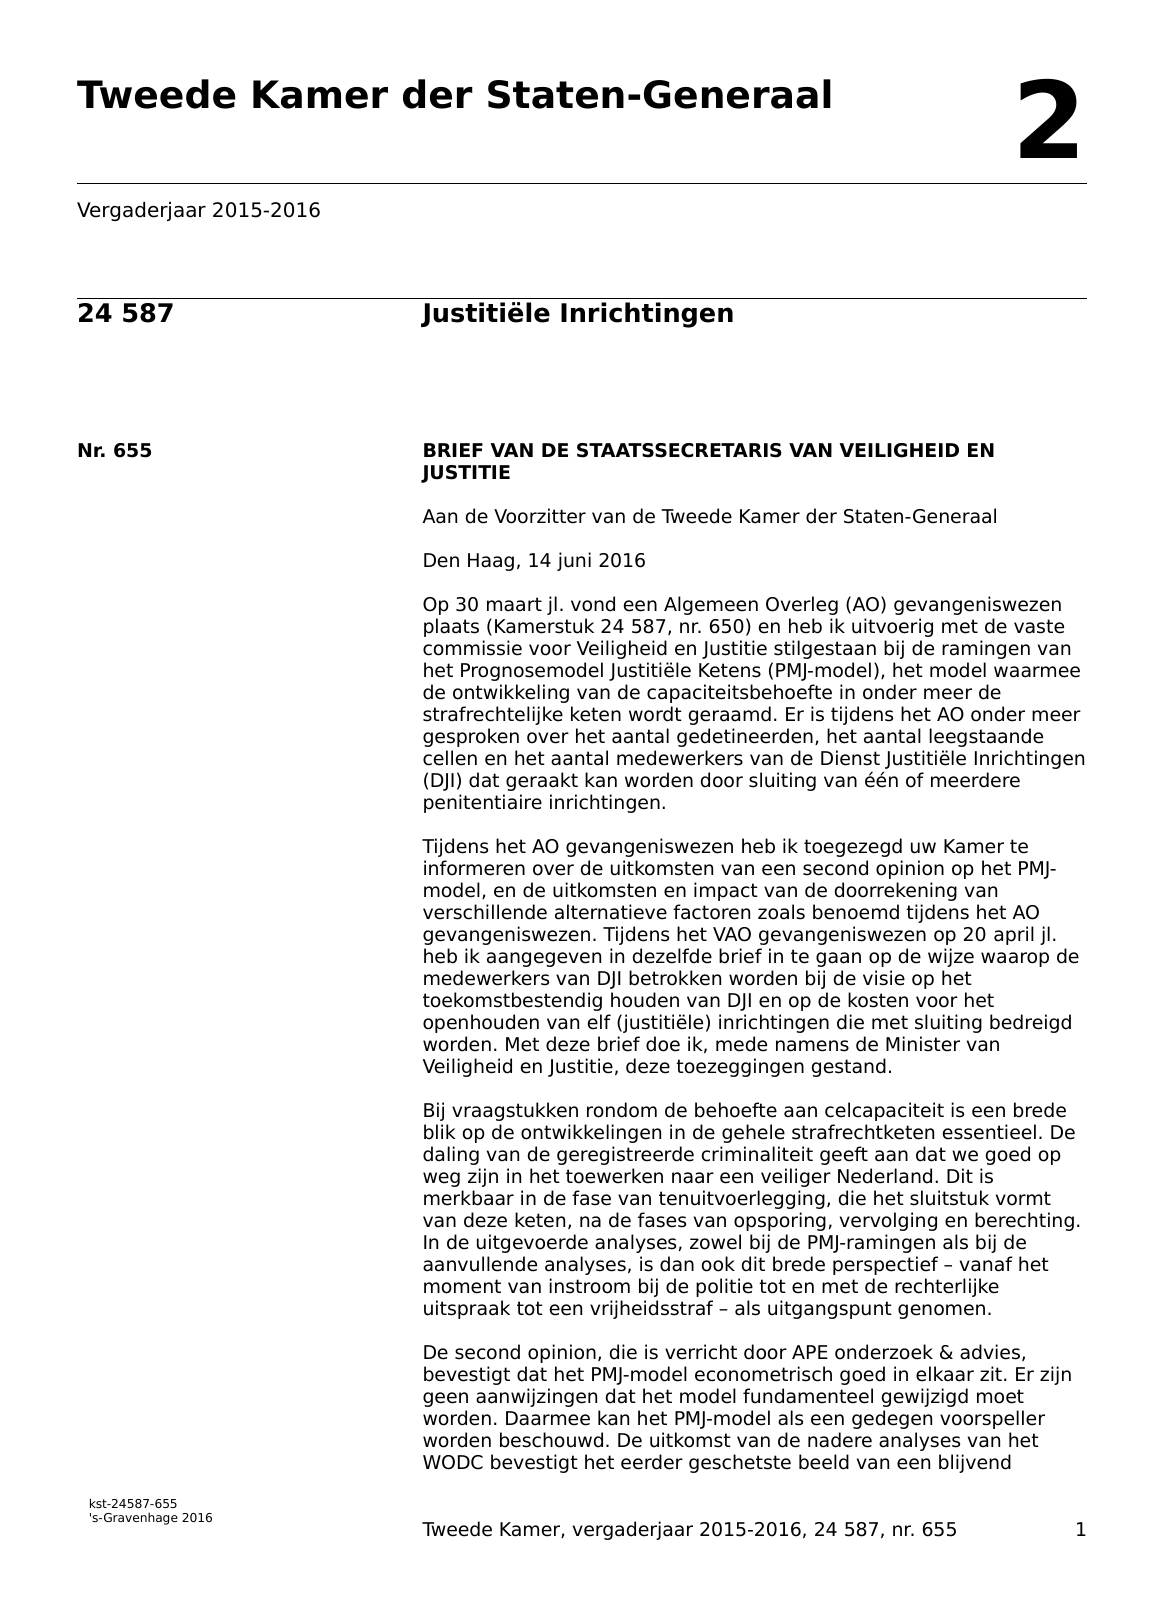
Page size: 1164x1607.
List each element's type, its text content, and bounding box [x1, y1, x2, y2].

text Aan de Voorzitter van de Tweede Kamer der Staten-Generaal [422, 506, 1087, 528]
text Bij vraagstukken rondom de behoefte aan celcapaciteit is een brede blik op de ontwikkelingen in de gehele strafrechtketen essentieel. De daling van de geregistreerde criminaliteit geeft aan dat we goed op weg zijn in het toewerken naar een veiliger Nederland. Dit is merkbaar in de fase van tenuitvoerlegging, die het sluitstuk vormt van deze keten, na de fases van opsporing, vervolging en berechting. In de uitgevoerde analyses, zowel bij de PMJ-ramingen als bij de aanvullende analyses, is dan ook dit brede perspectief – vanaf het moment van instroom bij de politie tot en met de rechterlijke uitspraak tot een vrijheidsstraf – als uitgangspunt genomen. [422, 1100, 1087, 1320]
subtitle Nr. 655 BRIEF VAN DE STAATSSECRETARIS VAN VEILIGHEID EN JUSTITIE [77, 440, 1087, 484]
table_header 2 [886, 59, 1087, 183]
text De second opinion, die is verricht door APE onderzoek & advies, bevestigt dat het PMJ-model econometrisch goed in elkaar zit. Er zijn geen aanwijzingen dat het model fundamenteel gewijzigd moet worden. Daarmee kan het PMJ-model als een gedegen voorspeller worden beschouwd. De uitkomst van de nadere analyses van het WODC bevestigt het eerder geschetste beeld van een blijvend [422, 1342, 1087, 1474]
text kst-24587-655 [88, 1497, 323, 1511]
text Tijdens het AO gevangeniswezen heb ik toegezegd uw Kamer te informeren over de uitkomsten van een second opinion op het PMJ-model, en de uitkomsten en impact van de doorrekening van verschillende alternatieve factoren zoals benoemd tijdens het AO gevangeniswezen. Tijdens het VAO gevangeniswezen op 20 april jl. heb ik aangegeven in dezelfde brief in te gaan op de wijze waarop de medewerkers van DJI betrokken worden bij de visie op het toekomstbestendig houden van DJI en op de kosten voor het openhouden van elf (justitiële) inrichtingen die met sluiting bedreigd worden. Met deze brief doe ik, mede namens de Minister van Veiligheid en Justitie, deze toezeggingen gestand. [422, 836, 1087, 1078]
text Op 30 maart jl. vond een Algemeen Overleg (AO) gevangeniswezen plaats (Kamerstuk 24 587, nr. 650) en heb ik uitvoerig met de vaste commissie voor Veiligheid en Justitie stilgestaan bij de ramingen van het Prognosemodel Justitiële Ketens (PMJ-model), het model waarmee de ontwikkeling van de capaciteitsbehoefte in onder meer de strafrechtelijke keten wordt geraamd. Er is tijdens het AO onder meer gesproken over het aantal gedetineerden, het aantal leegstaande cellen en het aantal medewerkers van de Dienst Justitiële Inrichtingen (DJI) dat geraakt kan worden door sluiting van één of meerdere penitentiaire inrichtingen. [422, 594, 1087, 814]
subtitle 24 587 Justitiële Inrichtingen [77, 299, 1087, 329]
text 's-Gravenhage 2016 [88, 1511, 323, 1525]
table_header Tweede Kamer der Staten-Generaal [77, 59, 886, 183]
table_cell Vergaderjaar 2015-2016 [77, 184, 1087, 298]
text Den Haag, 14 juni 2016 [422, 550, 1087, 572]
